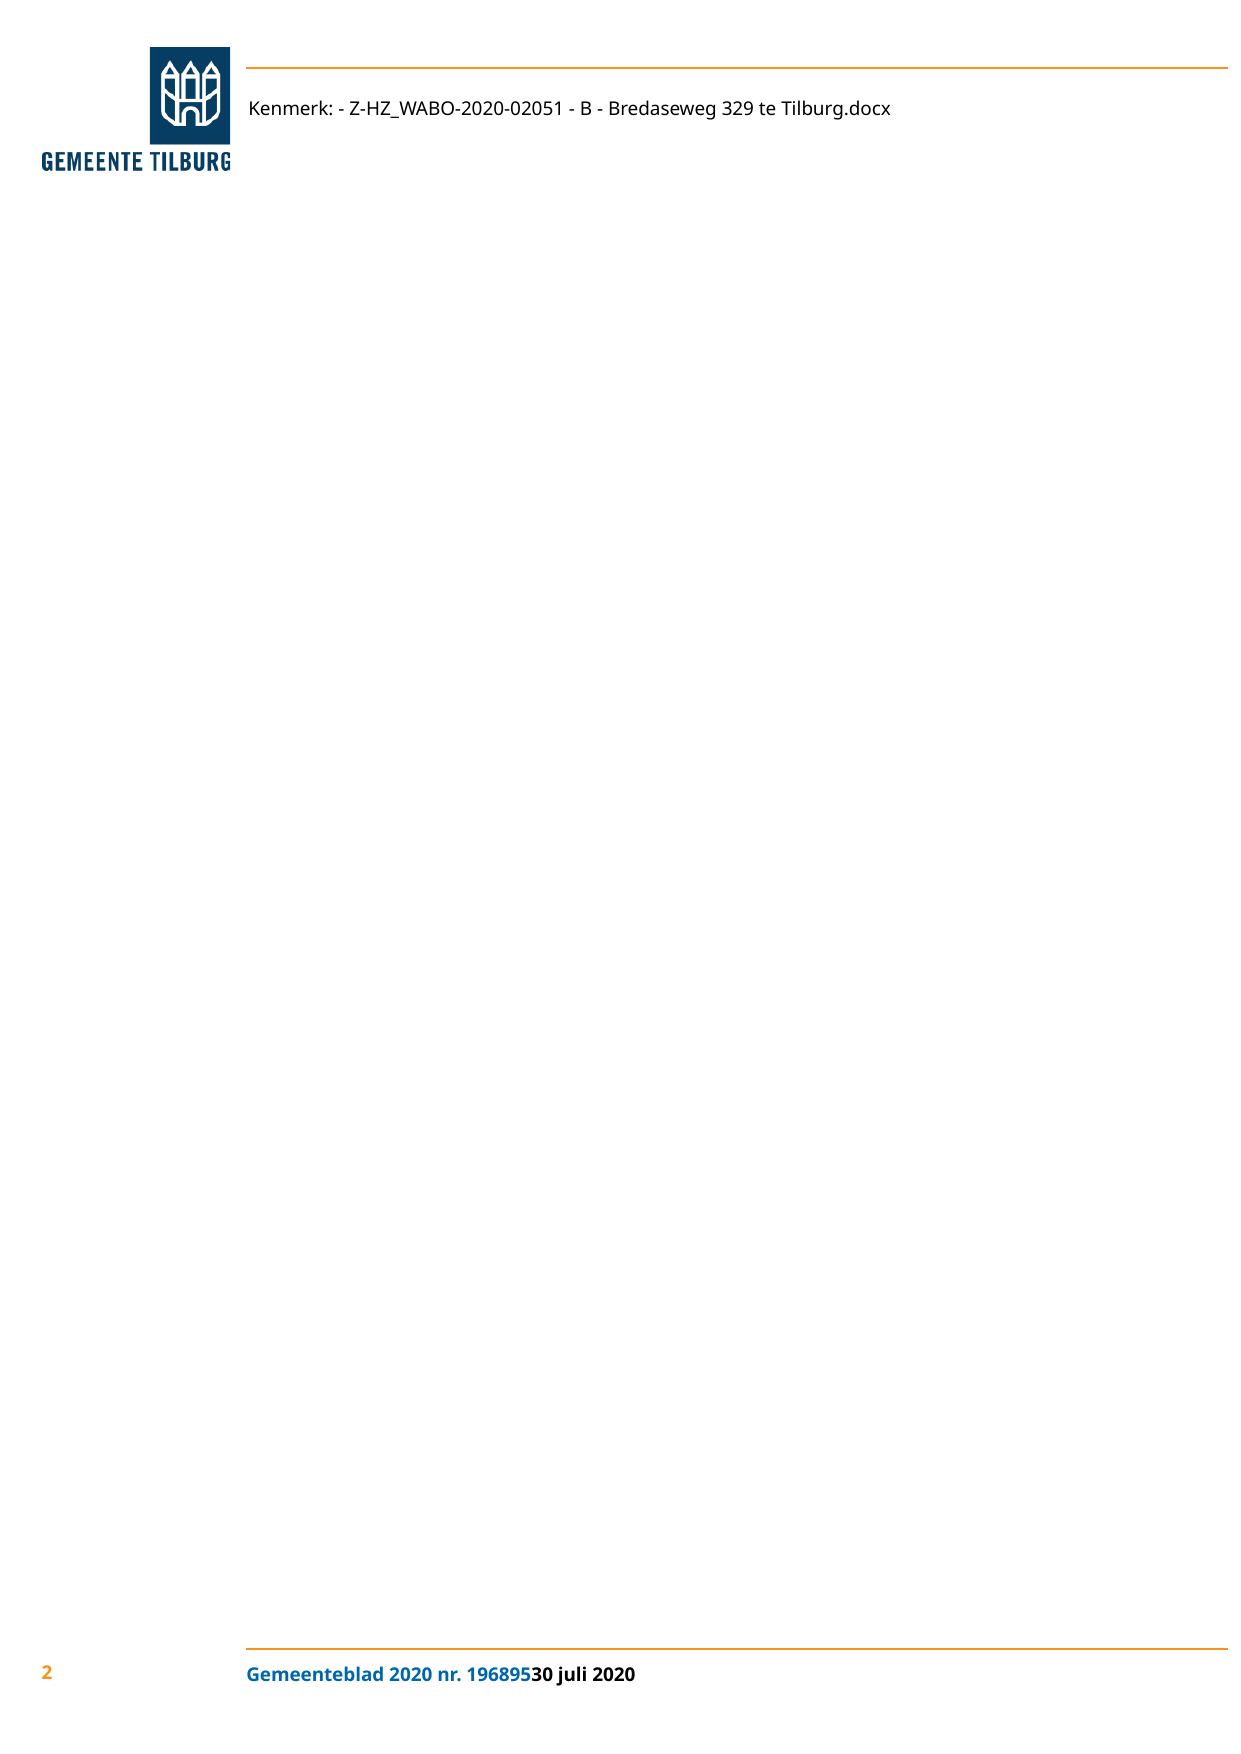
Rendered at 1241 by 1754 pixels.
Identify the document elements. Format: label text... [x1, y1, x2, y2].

picture [41, 47, 231, 172]
text Kenmerk: - Z-HZ_WABO-2020-02051 - B - Bredaseweg 329 te Tilburg.docx [248, 95, 1152, 121]
